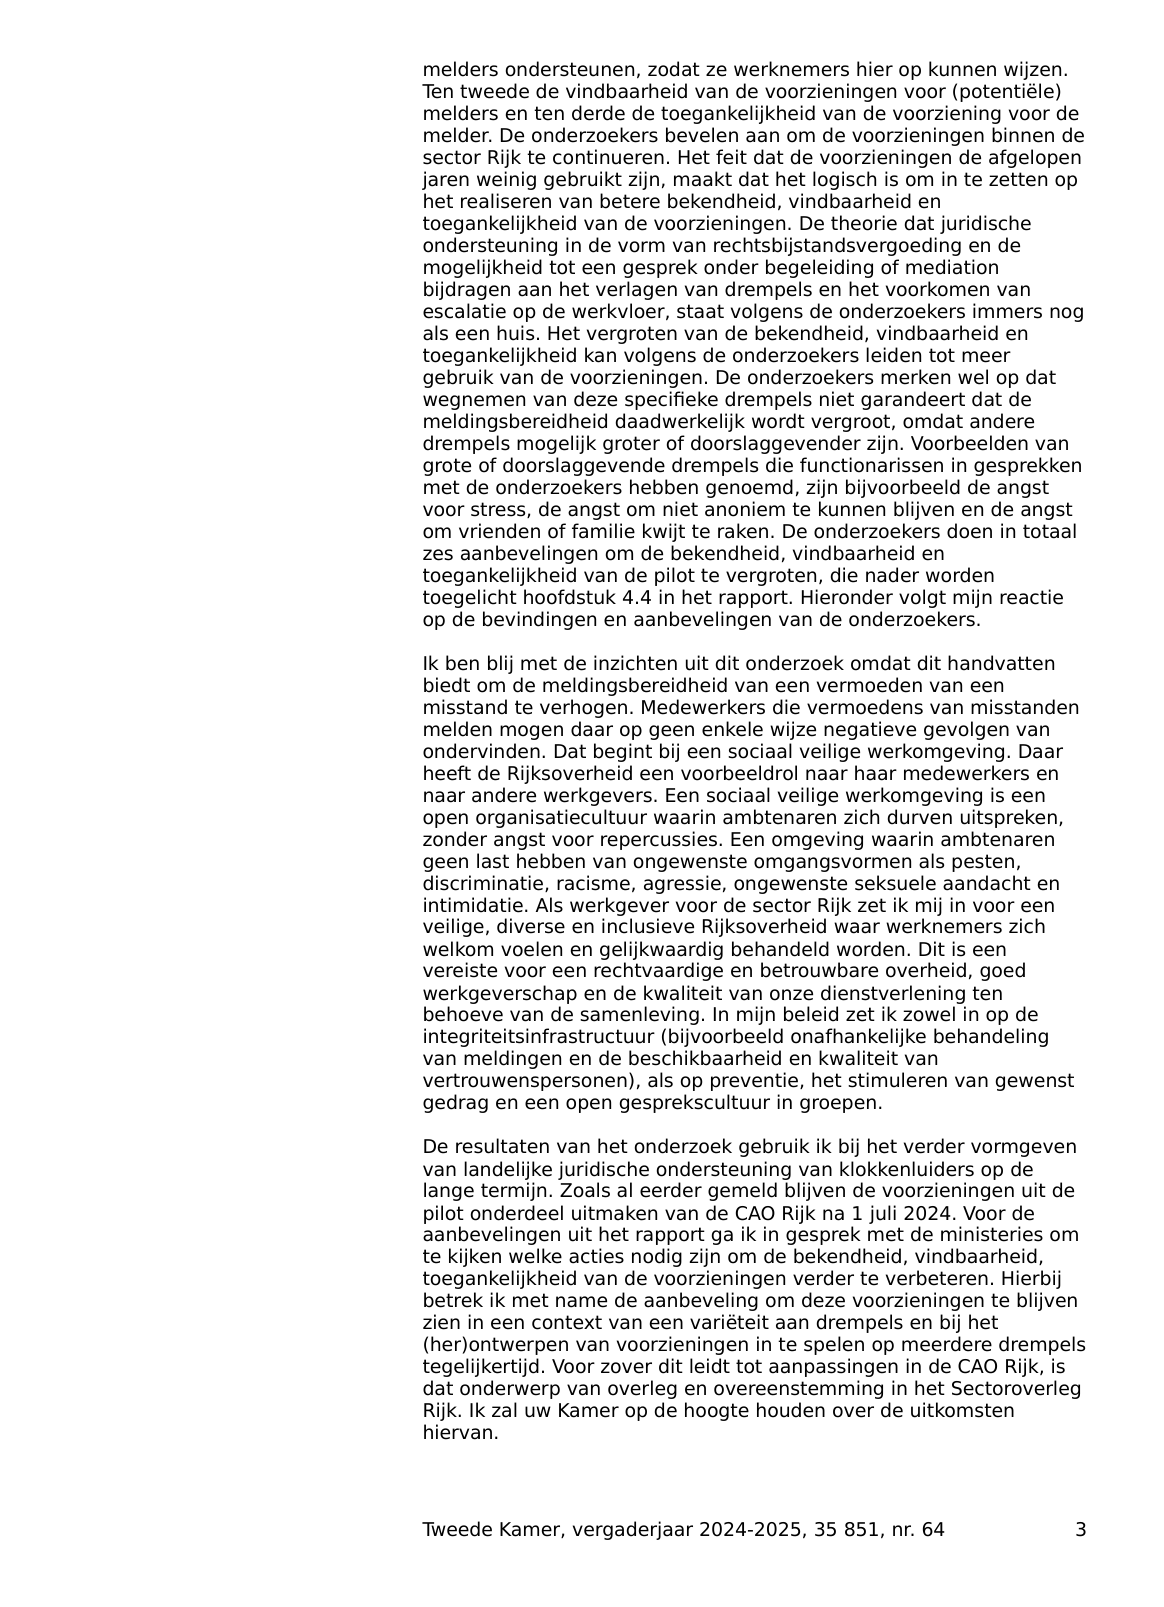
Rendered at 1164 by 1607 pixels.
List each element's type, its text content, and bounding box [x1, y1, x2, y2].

text De resultaten van het onderzoek gebruik ik bij het verder vormgeven van landelijke juridische ondersteuning van klokkenluiders op de lange termijn. Zoals al eerder gemeld blijven de voorzieningen uit de pilot onderdeel uitmaken van de CAO Rijk na 1 juli 2024. Voor de aanbevelingen uit het rapport ga ik in gesprek met de ministeries om te kijken welke acties nodig zijn om de bekendheid, vindbaarheid, toegankelijkheid van de voorzieningen verder te verbeteren. Hierbij betrek ik met name de aanbeveling om deze voorzieningen te blijven zien in een context van een variëteit aan drempels en bij het (her)ontwerpen van voorzieningen in te spelen op meerdere drempels tegelijkertijd. Voor zover dit leidt tot aanpassingen in de CAO Rijk, is dat onderwerp van overleg en overeenstemming in het Sectoroverleg Rijk. Ik zal uw Kamer op de hoogte houden over de uitkomsten hiervan. [422, 1136, 1087, 1444]
text Ik ben blij met de inzichten uit dit onderzoek omdat dit handvatten biedt om de meldingsbereidheid van een vermoeden van een misstand te verhogen. Medewerkers die vermoedens van misstanden melden mogen daar op geen enkele wijze negatieve gevolgen van ondervinden. Dat begint bij een sociaal veilige werkomgeving. Daar heeft de Rijksoverheid een voorbeeldrol naar haar medewerkers en naar andere werkgevers. Een sociaal veilige werkomgeving is een open organisatiecultuur waarin ambtenaren zich durven uitspreken, zonder angst voor repercussies. Een omgeving waarin ambtenaren geen last hebben van ongewenste omgangsvormen als pesten, discriminatie, racisme, agressie, ongewenste seksuele aandacht en intimidatie. Als werkgever voor de sector Rijk zet ik mij in voor een veilige, diverse en inclusieve Rijksoverheid waar werknemers zich welkom voelen en gelijkwaardig behandeld worden. Dit is een vereiste voor een rechtvaardige en betrouwbare overheid, goed werkgeverschap en de kwaliteit van onze dienstverlening ten behoeve van de samenleving. In mijn beleid zet ik zowel in op de integriteitsinfrastructuur (bijvoorbeeld onafhankelijke behandeling van meldingen en de beschikbaarheid en kwaliteit van vertrouwenspersonen), als op preventie, het stimuleren van gewenst gedrag en een open gesprekscultuur in groepen. [422, 653, 1087, 1114]
text melders ondersteunen, zodat ze werknemers hier op kunnen wijzen. Ten tweede de vindbaarheid van de voorzieningen voor (potentiële) melders en ten derde de toegankelijkheid van de voorziening voor de melder. De onderzoekers bevelen aan om de voorzieningen binnen de sector Rijk te continueren. Het feit dat de voorzieningen de afgelopen jaren weinig gebruikt zijn, maakt dat het logisch is om in te zetten op het realiseren van betere bekendheid, vindbaarheid en toegankelijkheid van de voorzieningen. De theorie dat juridische ondersteuning in de vorm van rechtsbijstandsvergoeding en de mogelijkheid tot een gesprek onder begeleiding of mediation bijdragen aan het verlagen van drempels en het voorkomen van escalatie op de werkvloer, staat volgens de onderzoekers immers nog als een huis. Het vergroten van de bekendheid, vindbaarheid en toegankelijkheid kan volgens de onderzoekers leiden tot meer gebruik van de voorzieningen. De onderzoekers merken wel op dat wegnemen van deze specifieke drempels niet garandeert dat de meldingsbereidheid daadwerkelijk wordt vergroot, omdat andere drempels mogelijk groter of doorslaggevender zijn. Voorbeelden van grote of doorslaggevende drempels die functionarissen in gesprekken met de onderzoekers hebben genoemd, zijn bijvoorbeeld de angst voor stress, de angst om niet anoniem te kunnen blijven en de angst om vrienden of familie kwijt te raken. De onderzoekers doen in totaal zes aanbevelingen om de bekendheid, vindbaarheid en toegankelijkheid van de pilot te vergroten, die nader worden toegelicht hoofdstuk 4.4 in het rapport. Hieronder volgt mijn reactie op de bevindingen en aanbevelingen van de onderzoekers. [422, 59, 1087, 631]
